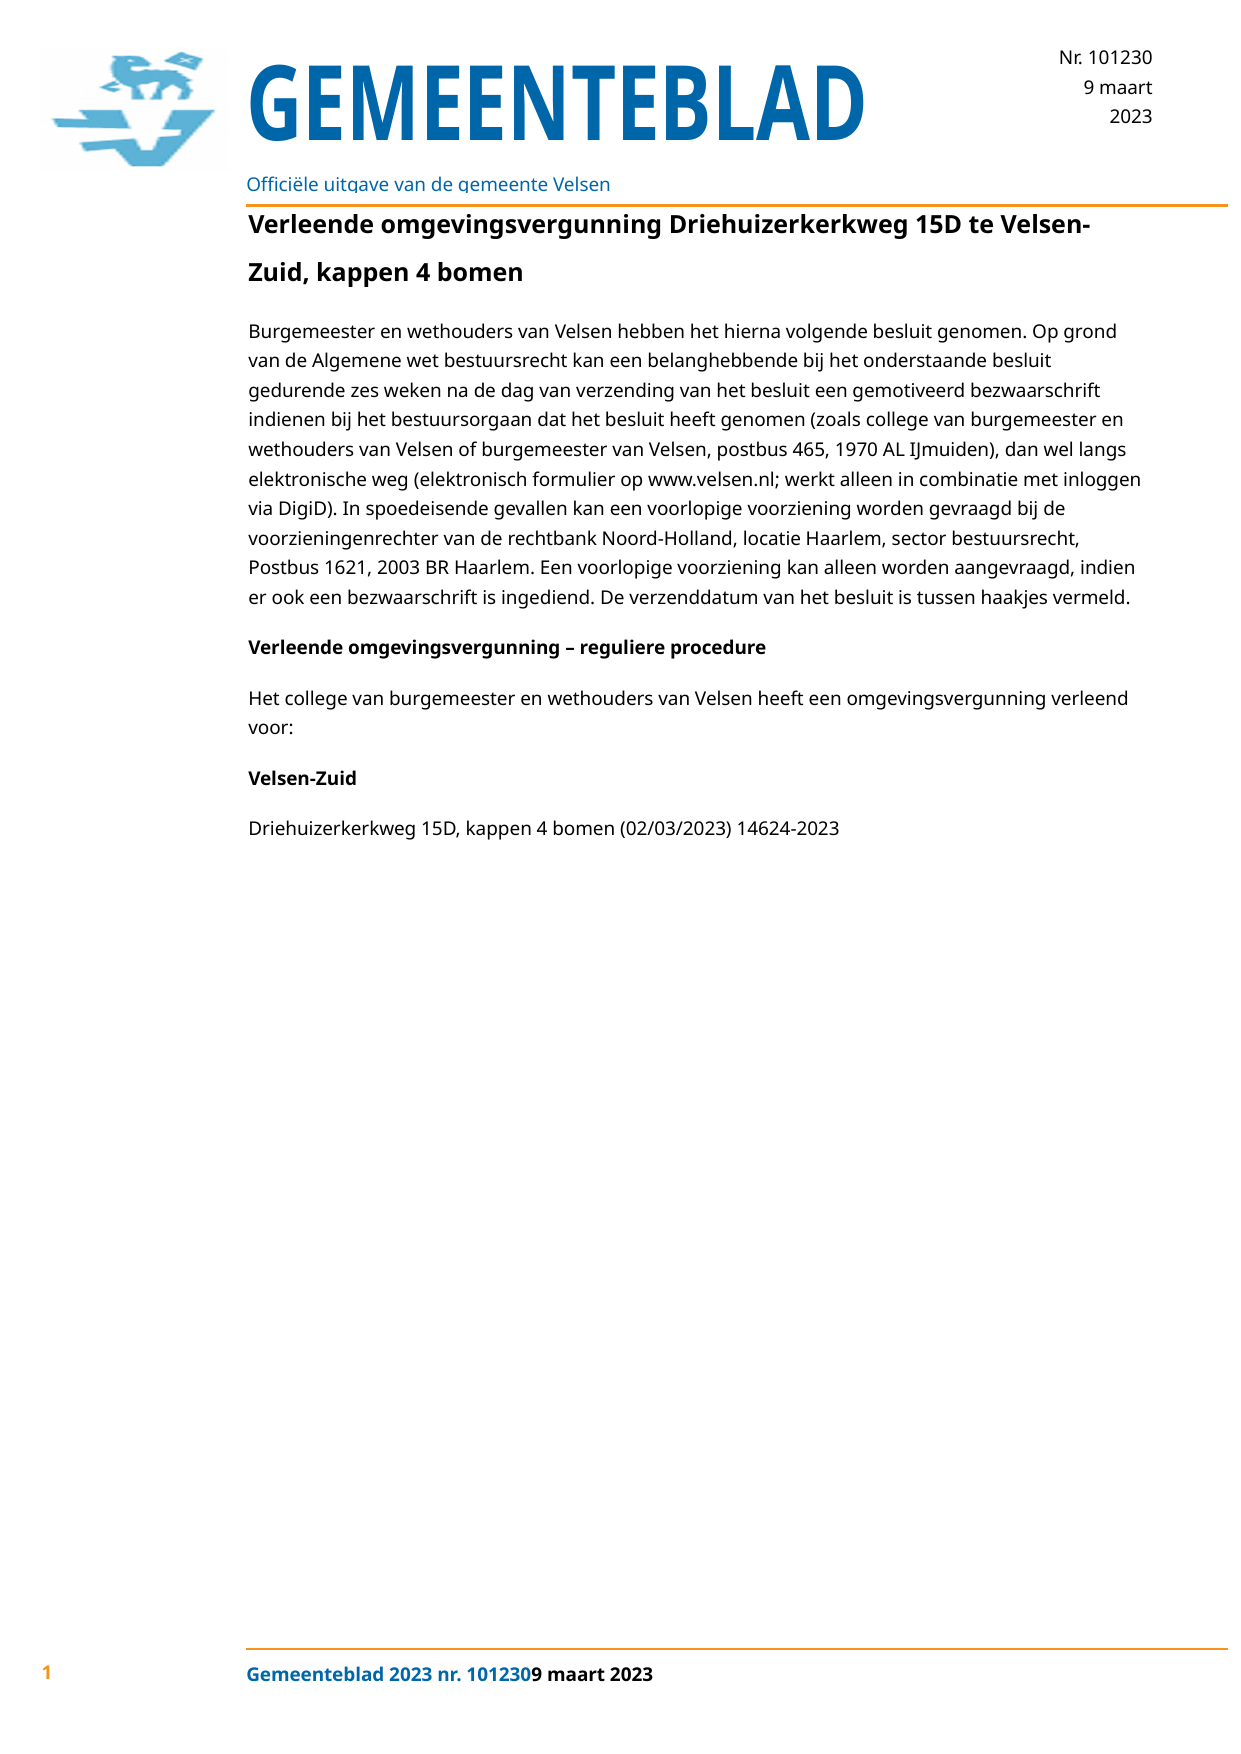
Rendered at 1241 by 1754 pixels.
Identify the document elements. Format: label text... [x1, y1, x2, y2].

text Burgemeester en wethouders van Velsen hebben het hierna volgende besluit genomen. Op grond van de Algemene wet bestuursrecht kan een belanghebbende bij het onderstaande besluit gedurende zes weken na de dag van verzending van het besluit een gemotiveerd bezwaarschrift indienen bij het bestuursorgaan dat het besluit heeft genomen (zoals college van burgemeester en wethouders van Velsen of burgemeester van Velsen, postbus 465, 1970 AL IJmuiden), dan wel langs elektronische weg (elektronisch formulier op www.velsen.nl; werkt alleen in combinatie met inloggen via DigiD). In spoedeisende gevallen kan een voorlopige voorziening worden gevraagd bij de voorzieningenrechter van de rechtbank Noord-Holland, locatie Haarlem, sector bestuursrecht, Postbus 1621, 2003 BR Haarlem. Een voorlopige voorziening kan alleen worden aangevraagd, indien er ook een bezwaarschrift is ingediend. De verzenddatum van het besluit is tussen haakjes vermeld. [248, 318, 1152, 610]
text Velsen-Zuid [248, 765, 1152, 791]
text Verleende omgevingsvergunning – reguliere procedure [248, 634, 1152, 660]
text Verleende omgevingsvergunning Driehuizerkerkweg 15D te Velsen-Zuid, kappen 4 bomen [248, 207, 1152, 288]
text Driehuizerkerkweg 15D, kappen 4 bomen (02/03/2023) 14624-2023 [248, 815, 1152, 841]
picture [41, 47, 231, 172]
text Het college van burgemeester en wethouders van Velsen heeft een omgevingsvergunning verleend voor: [248, 685, 1152, 740]
